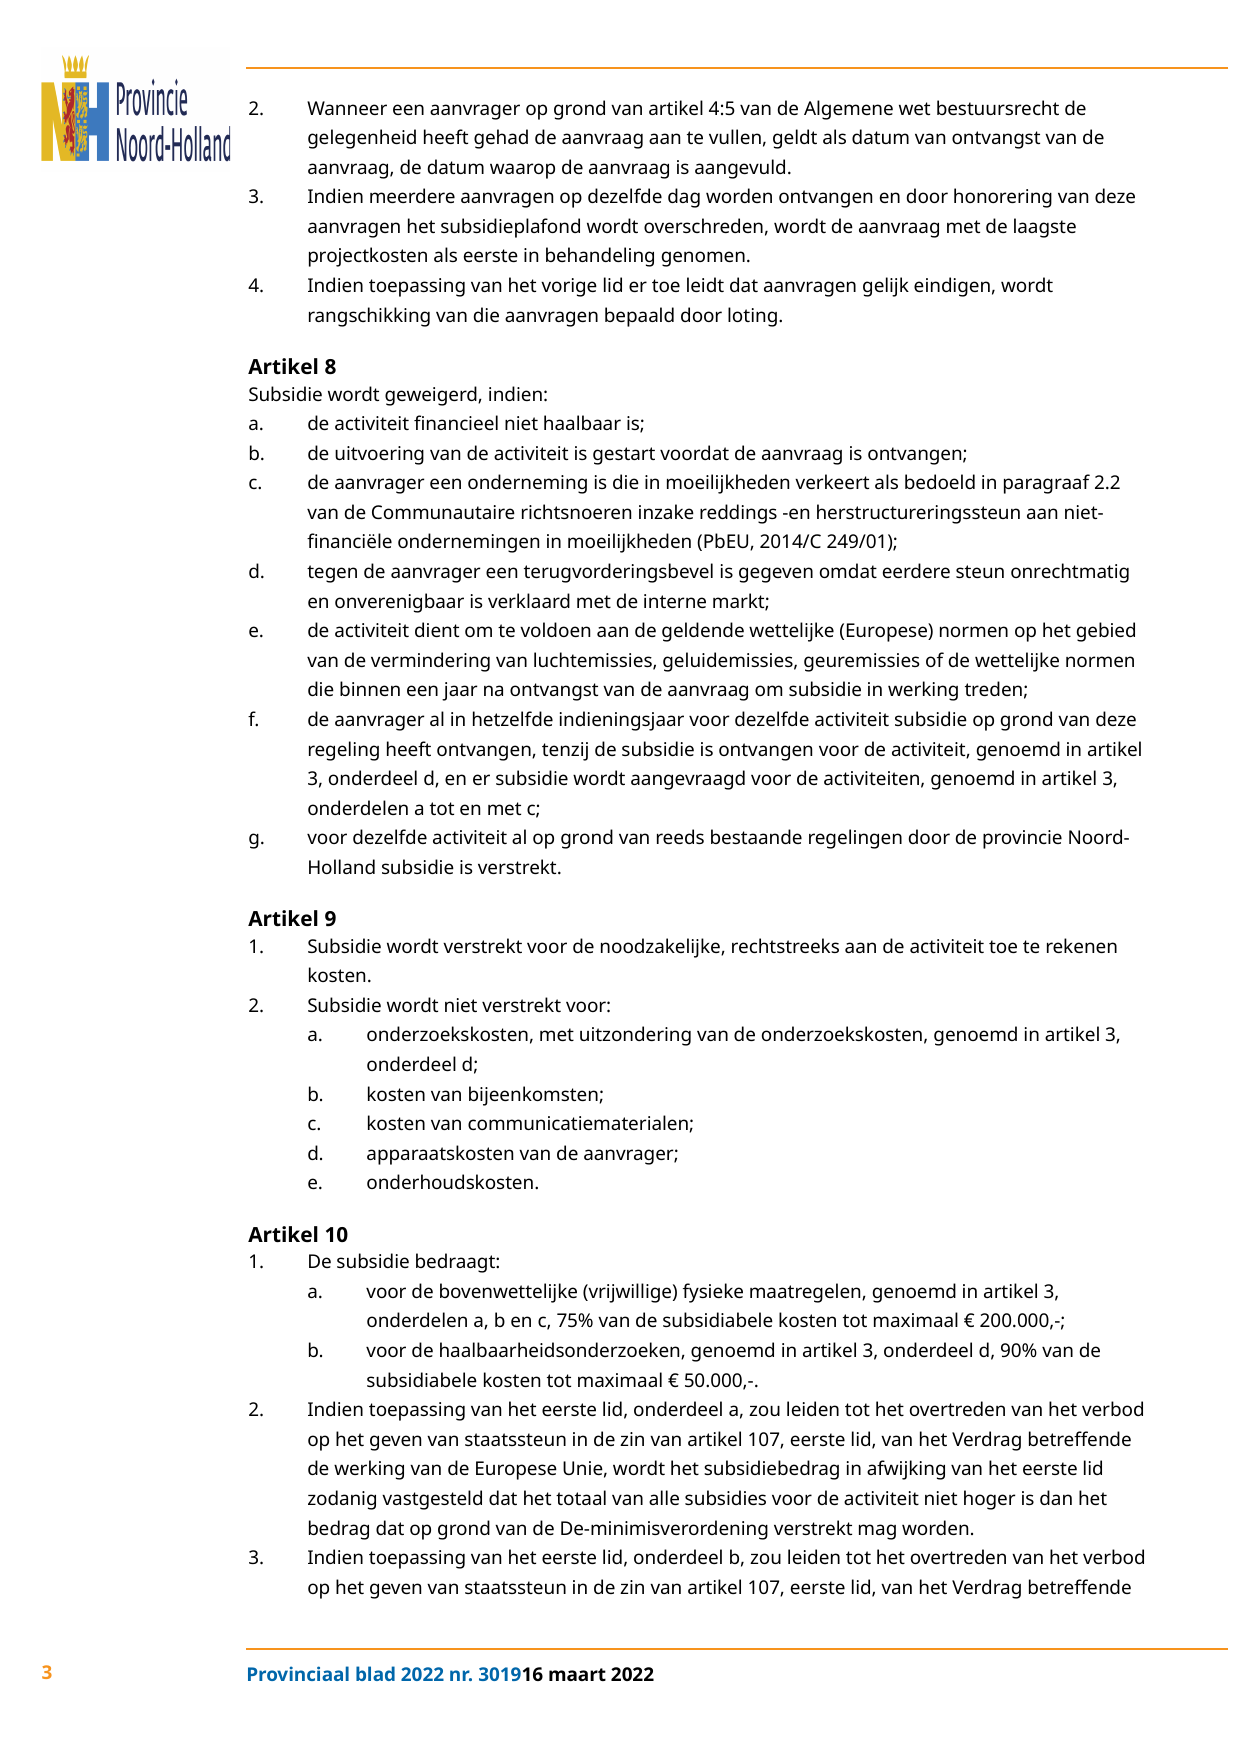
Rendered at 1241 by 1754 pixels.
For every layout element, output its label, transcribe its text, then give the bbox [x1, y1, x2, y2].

list voor de haalbaarheidsonderzoeken, genoemd in artikel 3, onderdeel d, 90% van de subsidiabele kosten tot maximaal € 50.000,-. [307, 1337, 1152, 1392]
text Artikel 10 [248, 1220, 1152, 1248]
list voor de bovenwettelijke (vrijwillige) fysieke maatregelen, genoemd in artikel 3, onderdelen a, b en c, 75% van de subsidiabele kosten tot maximaal € 200.000,-; [307, 1278, 1152, 1333]
list Wanneer een aanvrager op grond van artikel 4:5 van de Algemene wet bestuursrecht de gelegenheid heeft gehad de aanvraag aan te vullen, geldt als datum van ontvangst van de aanvraag, de datum waarop de aanvraag is aangevuld. [248, 95, 1152, 180]
list de activiteit dient om te voldoen aan de geldende wettelijke (Europese) normen op het gebied van de vermindering van luchtemissies, geluidemissies, geuremissies of de wettelijke normen die binnen een jaar na ontvangst van de aanvraag om subsidie in werking treden; [248, 617, 1152, 702]
list kosten van bijeenkomsten; [307, 1081, 1152, 1107]
text Subsidie wordt geweigerd, indien: [248, 381, 1152, 406]
list voor dezelfde activiteit al op grond van reeds bestaande regelingen door de provincie Noord-Holland subsidie is verstrekt. [248, 824, 1152, 880]
list kosten van communicatiematerialen; [307, 1110, 1152, 1136]
list Indien toepassing van het eerste lid, onderdeel b, zou leiden tot het overtreden van het verbod op het geven van staatssteun in de zin van artikel 107, eerste lid, van het Verdrag betreffende [248, 1544, 1152, 1599]
list De subsidie bedraagt: [248, 1248, 1152, 1274]
text Artikel 8 [248, 352, 1152, 381]
list onderzoekskosten, met uitzondering van de onderzoekskosten, genoemd in artikel 3, onderdeel d; [307, 1022, 1152, 1077]
text Artikel 9 [248, 904, 1152, 933]
list Subsidie wordt niet verstrekt voor: [248, 992, 1152, 1018]
list tegen de aanvrager een terugvorderingsbevel is gegeven omdat eerdere steun onrechtmatig en onverenigbaar is verklaard met de interne markt; [248, 558, 1152, 613]
list Subsidie wordt verstrekt voor de noodzakelijke, rechtstreeks aan de activiteit toe te rekenen kosten. [248, 933, 1152, 988]
list Indien toepassing van het eerste lid, onderdeel a, zou leiden tot het overtreden van het verbod op het geven van staatssteun in de zin van artikel 107, eerste lid, van het Verdrag betreffende de werking van de Europese Unie, wordt het subsidiebedrag in afwijking van het eerste lid zodanig vastgesteld dat het totaal van alle subsidies voor de activiteit niet hoger is dan het bedrag dat op grond van de De-minimisverordening verstrekt mag worden. [248, 1396, 1152, 1540]
picture [41, 47, 231, 172]
list onderhoudskosten. [307, 1169, 1152, 1195]
list apparaatskosten van de aanvrager; [307, 1140, 1152, 1166]
list Indien toepassing van het vorige lid er toe leidt dat aanvragen gelijk eindigen, wordt rangschikking van die aanvragen bepaald door loting. [248, 272, 1152, 328]
list Indien meerdere aanvragen op dezelfde dag worden ontvangen en door honorering van deze aanvragen het subsidieplafond wordt overschreden, wordt de aanvraag met de laagste projectkosten als eerste in behandeling genomen. [248, 183, 1152, 268]
list de activiteit financieel niet haalbaar is; [248, 410, 1152, 436]
list de aanvrager een onderneming is die in moeilijkheden verkeert als bedoeld in paragraaf 2.2 van de Communautaire richtsnoeren inzake reddings -en herstructureringssteun aan niet-financiële ondernemingen in moeilijkheden (PbEU, 2014/C 249/01); [248, 469, 1152, 554]
list de aanvrager al in hetzelfde indieningsjaar voor dezelfde activiteit subsidie op grond van deze regeling heeft ontvangen, tenzij de subsidie is ontvangen voor de activiteit, genoemd in artikel 3, onderdeel d, en er subsidie wordt aangevraagd voor de activiteiten, genoemd in artikel 3, onderdelen a tot en met c; [248, 706, 1152, 821]
list de uitvoering van de activiteit is gestart voordat de aanvraag is ontvangen; [248, 440, 1152, 466]
